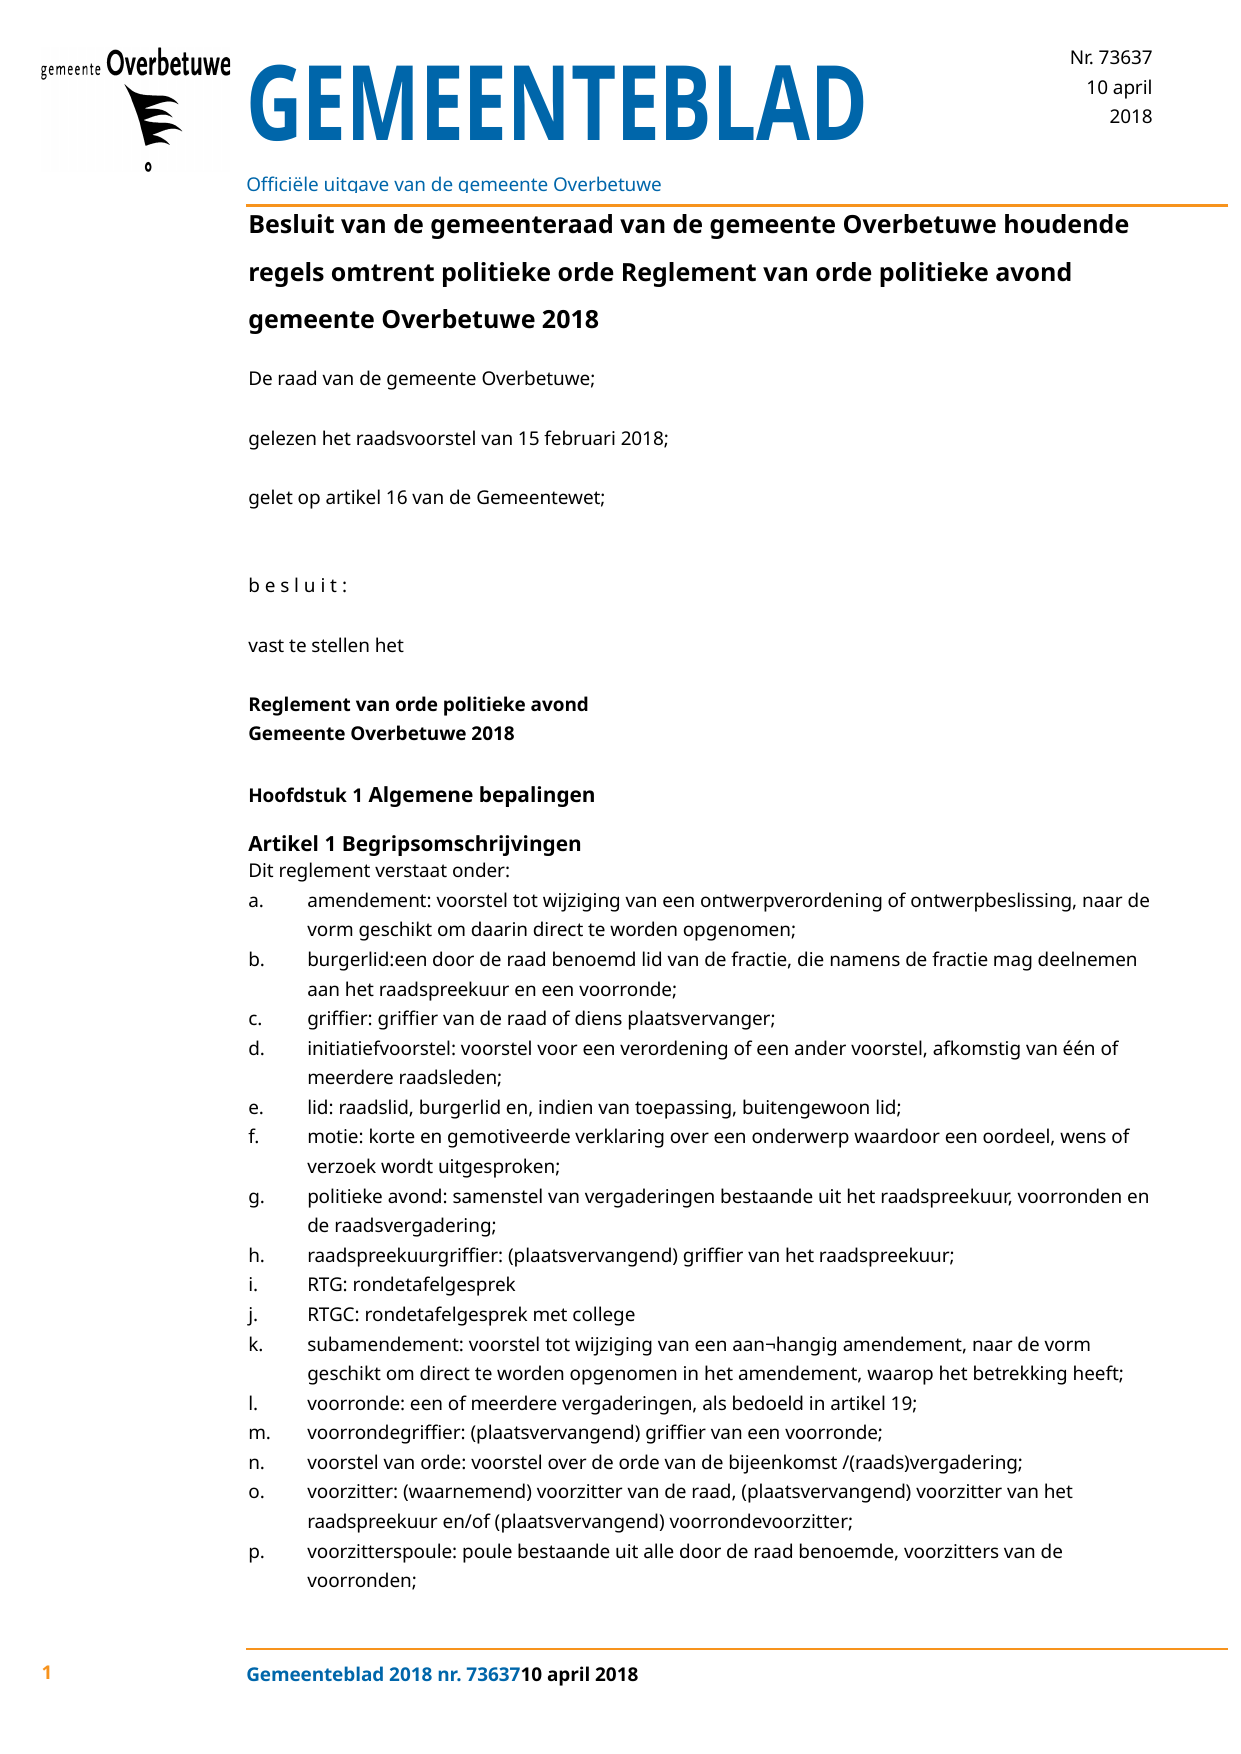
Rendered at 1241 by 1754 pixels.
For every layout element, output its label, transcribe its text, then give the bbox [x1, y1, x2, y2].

list voorronde: een of meerdere vergaderingen, als bedoeld in artikel 19; [248, 1390, 1152, 1416]
text gelezen het raadsvoorstel van 15 februari 2018; [248, 425, 1152, 450]
picture [41, 47, 231, 172]
list voorzitterspoule: poule bestaande uit alle door de raad benoemde, voorzitters van de voorronden; [248, 1538, 1152, 1593]
list amendement: voorstel tot wijziging van een ontwerpverordening of ontwerpbeslissing, naar de vorm geschikt om daarin direct te worden opgenomen; [248, 887, 1152, 942]
list voorzitter: (waarnemend) voorzitter van de raad, (plaatsvervangend) voorzitter van het raadspreekuur en/of (plaatsvervangend) voorrondevoorzitter; [248, 1479, 1152, 1534]
list subamendement: voorstel tot wijziging van een aan¬hangig amendement, naar de vorm geschikt om direct te worden opgenomen in het amendement, waarop het betrekking heeft; [248, 1331, 1152, 1386]
list burgerlid:een door de raad benoemd lid van de fractie, die namens de fractie mag deelnemen aan het raadspreekuur en een voorronde; [248, 946, 1152, 1001]
list griffier: griffier van de raad of diens plaatsvervanger; [248, 1005, 1152, 1031]
list voorrondegriffier: (plaatsvervangend) griffier van een voorronde; [248, 1419, 1152, 1445]
list lid: raadslid, burgerlid en, indien van toepassing, buitengewoon lid; [248, 1094, 1152, 1120]
text Artikel 1 Begripsomschrijvingen [248, 829, 1152, 857]
text vast te stellen het [248, 632, 1152, 657]
text Reglement van orde politieke avond [248, 691, 1152, 717]
text Hoofdstuk 1 Algemene bepalingen [248, 780, 1152, 808]
text Gemeente Overbetuwe 2018 [248, 721, 1152, 746]
list initiatiefvoorstel: voorstel voor een verordening of een ander voorstel, afkomstig van één of meerdere raadsleden; [248, 1035, 1152, 1090]
text b e s l u i t : [248, 573, 1152, 598]
list politieke avond: samenstel van vergaderingen bestaande uit het raadspreekuur, voorronden en de raadsvergadering; [248, 1183, 1152, 1238]
text Besluit van de gemeenteraad van de gemeente Overbetuwe houdende regels omtrent politieke orde Reglement van orde politieke avond gemeente Overbetuwe 2018 [248, 207, 1152, 336]
list RTGC: rondetafelgesprek met college [248, 1301, 1152, 1327]
list motie: korte en gemotiveerde verklaring over een onderwerp waardoor een oordeel, wens of verzoek wordt uitgesproken; [248, 1124, 1152, 1179]
list voorstel van orde: voorstel over de orde van de bijeenkomst /(raads)vergadering; [248, 1449, 1152, 1475]
text gelet op artikel 16 van de Gemeentewet; [248, 484, 1152, 509]
text De raad van de gemeente Overbetuwe; [248, 366, 1152, 391]
list raadspreekuurgriffier: (plaatsvervangend) griffier van het raadspreekuur; [248, 1242, 1152, 1268]
text Dit reglement verstaat onder: [248, 857, 1152, 883]
list RTG: rondetafelgesprek [248, 1272, 1152, 1297]
